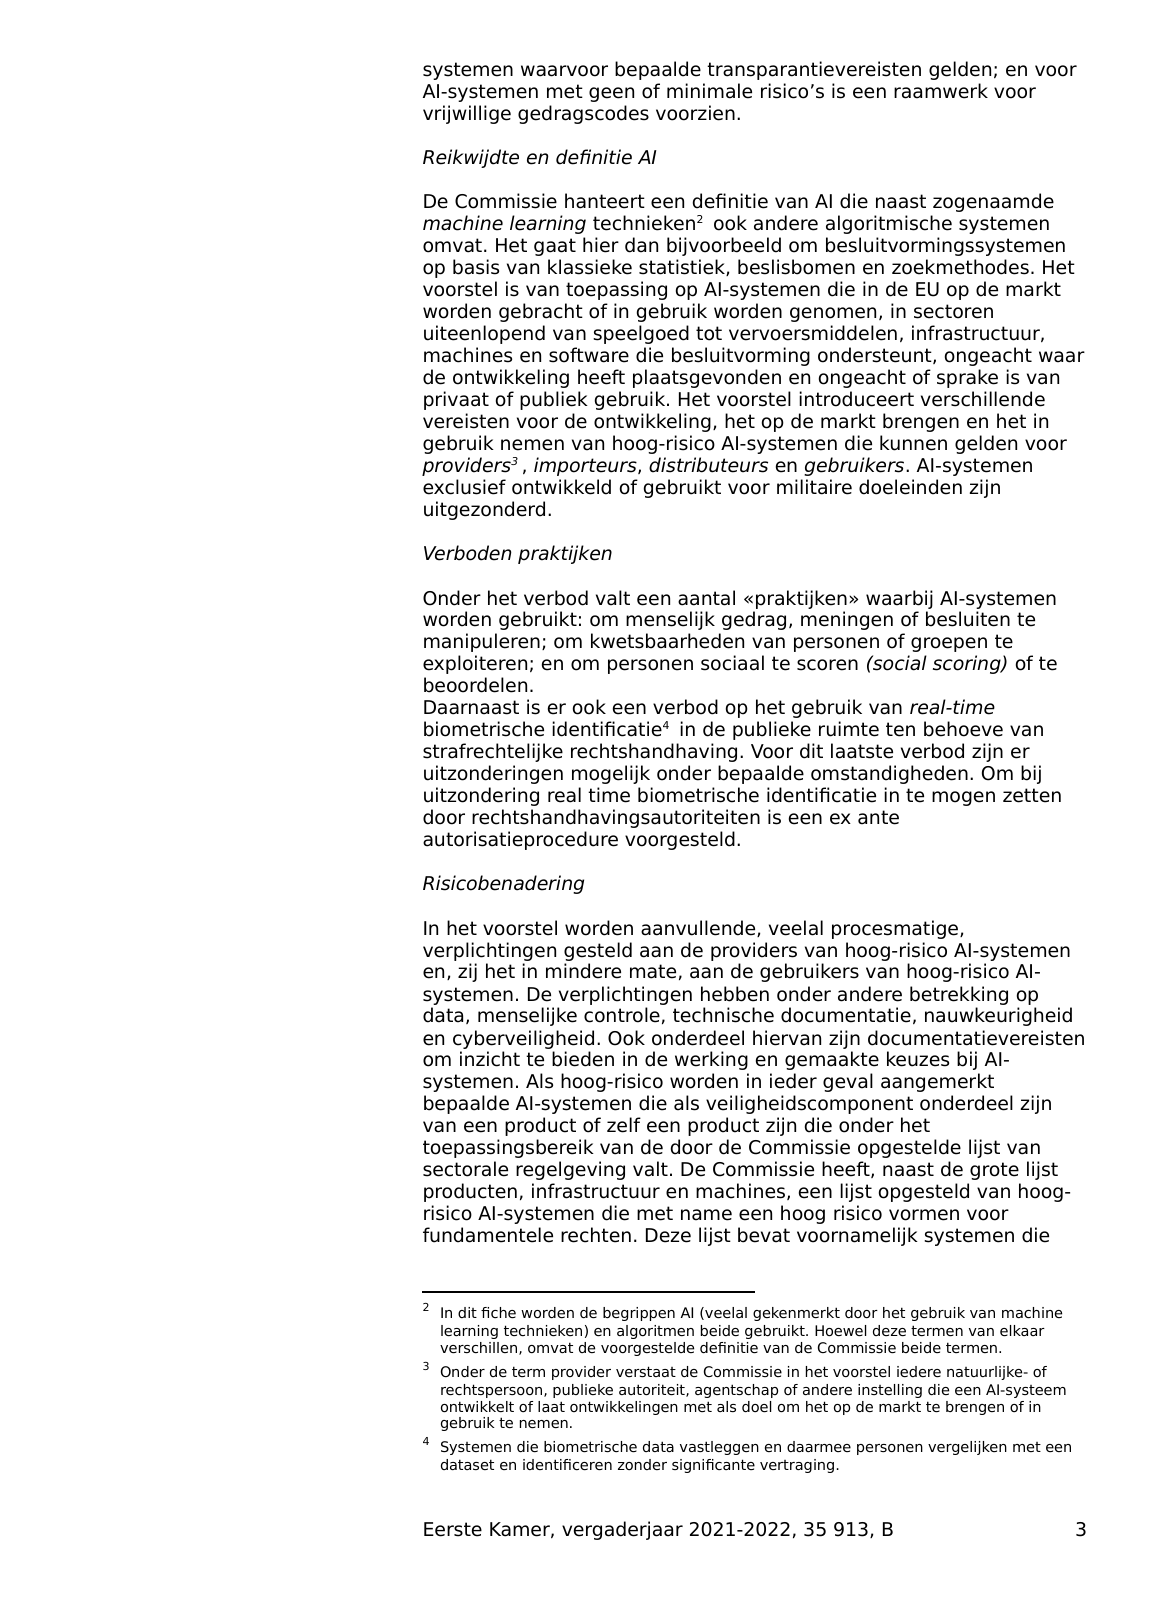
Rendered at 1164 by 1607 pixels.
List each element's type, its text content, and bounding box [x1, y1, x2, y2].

text Onder de term provider verstaat de Commissie in het voorstel iedere natuurlijke- of rechtspersoon, publieke autoriteit, agentschap of andere instelling die een AI-systeem ontwikkelt of laat ontwikkelingen met als doel om het op de markt te brengen of in gebruik te nemen. [422, 1360, 1087, 1432]
text In het voorstel worden aanvullende, veelal procesmatige, verplichtingen gesteld aan de providers van hoog-risico AI-systemen en, zij het in mindere mate, aan de gebruikers van hoog-risico AI-systemen. De verplichtingen hebben onder andere betrekking op data, menselijke controle, technische documentatie, nauwkeurigheid en cyberveiligheid. Ook onderdeel hiervan zijn documentatievereisten om inzicht te bieden in de werking en gemaakte keuzes bij AI-systemen. Als hoog-risico worden in ieder geval aangemerkt bepaalde AI-systemen die als veiligheidscomponent onderdeel zijn van een product of zelf een product zijn die onder het toepassingsbereik van de door de Commissie opgestelde lijst van sectorale regelgeving valt. De Commissie heeft, naast de grote lijst producten, infrastructuur en machines, een lijst opgesteld van hoog-risico AI-systemen die met name een hoog risico vormen voor fundamentele rechten. Deze lijst bevat voornamelijk systemen die [422, 917, 1087, 1247]
text De Commissie hanteert een definitie van AI die naast zogenaamde machine learning technieken ook andere algoritmische systemen omvat. Het gaat hier dan bijvoorbeeld om besluitvormingssystemen op basis van klassieke statistiek, beslisbomen en zoekmethodes. Het voorstel is van toepassing op AI-systemen die in de EU op de markt worden gebracht of in gebruik worden genomen, in sectoren uiteenlopend van speelgoed tot vervoersmiddelen, infrastructuur, machines en software die besluitvorming ondersteunt, ongeacht waar de ontwikkeling heeft plaatsgevonden en ongeacht of sprake is van privaat of publiek gebruik. Het voorstel introduceert verschillende vereisten voor de ontwikkeling, het op de markt brengen en het in gebruik nemen van hoog-risico AI-systemen die kunnen gelden voor providers, importeurs, distributeurs en gebruikers. AI-systemen exclusief ontwikkeld of gebruikt voor militaire doeleinden zijn uitgezonderd. [422, 191, 1087, 521]
subtitle Reikwijdte en definitie AI [422, 147, 1087, 169]
text Onder het verbod valt een aantal «praktijken» waarbij AI-systemen worden gebruikt: om menselijk gedrag, meningen of besluiten te manipuleren; om kwetsbaarheden van personen of groepen te exploiteren; en om personen sociaal te scoren (social scoring) of te beoordelen. [422, 587, 1087, 697]
text Daarnaast is er ook een verbod op het gebruik van real-time biometrische identificatie in de publieke ruimte ten behoeve van strafrechtelijke rechtshandhaving. Voor dit laatste verbod zijn er uitzonderingen mogelijk onder bepaalde omstandigheden. Om bij uitzondering real time biometrische identificatie in te mogen zetten door rechtshandhavingsautoriteiten is een ex ante autorisatieprocedure voorgesteld. [422, 697, 1087, 851]
text In dit fiche worden de begrippen AI (veelal gekenmerkt door het gebruik van machine learning technieken) en algoritmen beide gebruikt. Hoewel deze termen van elkaar verschillen, omvat de voorgestelde definitie van de Commissie beide termen. [422, 1301, 1087, 1357]
subtitle Verboden praktijken [422, 543, 1087, 565]
subtitle Risicobenadering [422, 873, 1087, 895]
text systemen waarvoor bepaalde transparantievereisten gelden; en voor AI-systemen met geen of minimale risico’s is een raamwerk voor vrijwillige gedragscodes voorzien. [422, 59, 1087, 125]
text Systemen die biometrische data vastleggen en daarmee personen vergelijken met een dataset en identificeren zonder significante vertraging. [422, 1435, 1087, 1474]
